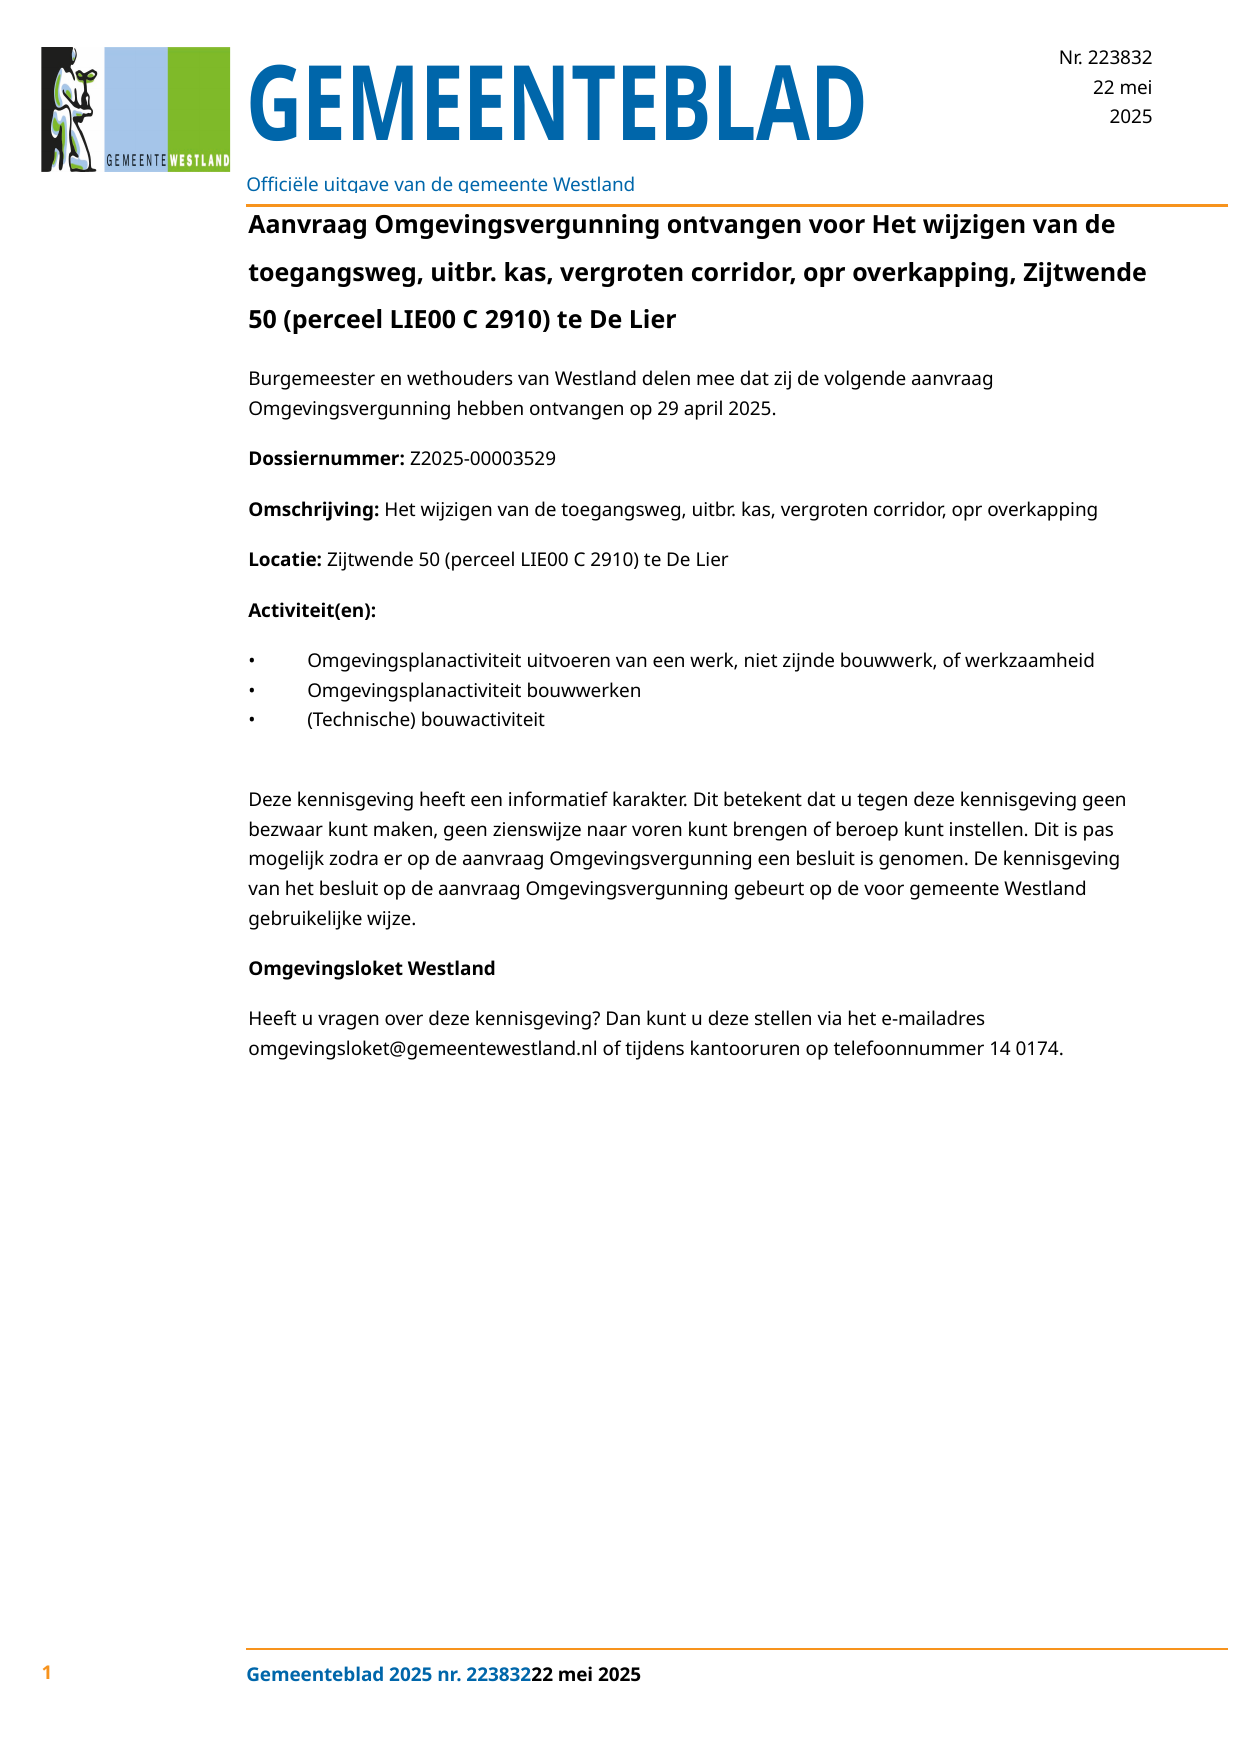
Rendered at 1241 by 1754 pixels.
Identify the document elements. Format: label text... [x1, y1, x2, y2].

text Dossiernummer: Z2025-00003529 [248, 446, 1152, 471]
list Omgevingsplanactiviteit uitvoeren van een werk, niet zijnde bouwwerk, of werkzaamheid [248, 647, 1152, 673]
text Burgemeester en wethouders van Westland delen mee dat zij de volgende aanvraag Omgevingsvergunning hebben ontvangen op 29 april 2025. [248, 366, 1152, 421]
list (Technische) bouwactiviteit [248, 706, 1152, 732]
text Activiteit(en): [248, 597, 1152, 622]
text Deze kennisgeving heeft een informatief karakter. Dit betekent dat u tegen deze kennisgeving geen bezwaar kunt maken, geen zienswijze naar voren kunt brengen of beroep kunt instellen. Dit is pas mogelijk zodra er op de aanvraag Omgevingsvergunning een besluit is genomen. De kennisgeving van het besluit op de aanvraag Omgevingsvergunning gebeurt op de voor gemeente Westland gebruikelijke wijze. [248, 786, 1152, 930]
text Heeft u vragen over deze kennisgeving? Dan kunt u deze stellen via het e-mailadres omgevingsloket@gemeentewestland.nl of tijdens kantooruren op telefoonnummer 14 0174. [248, 1006, 1152, 1061]
picture [41, 47, 231, 172]
text Locatie: Zijtwende 50 (perceel LIE00 C 2910) te De Lier [248, 546, 1152, 572]
text Aanvraag Omgevingsvergunning ontvangen voor Het wijzigen van de toegangsweg, uitbr. kas, vergroten corridor, opr overkapping, Zijtwende 50 (perceel LIE00 C 2910) te De Lier [248, 207, 1152, 336]
text Omschrijving: Het wijzigen van de toegangsweg, uitbr. kas, vergroten corridor, opr overkapping [248, 496, 1152, 522]
list Omgevingsplanactiviteit bouwwerken [248, 677, 1152, 702]
text Omgevingsloket Westland [248, 955, 1152, 981]
